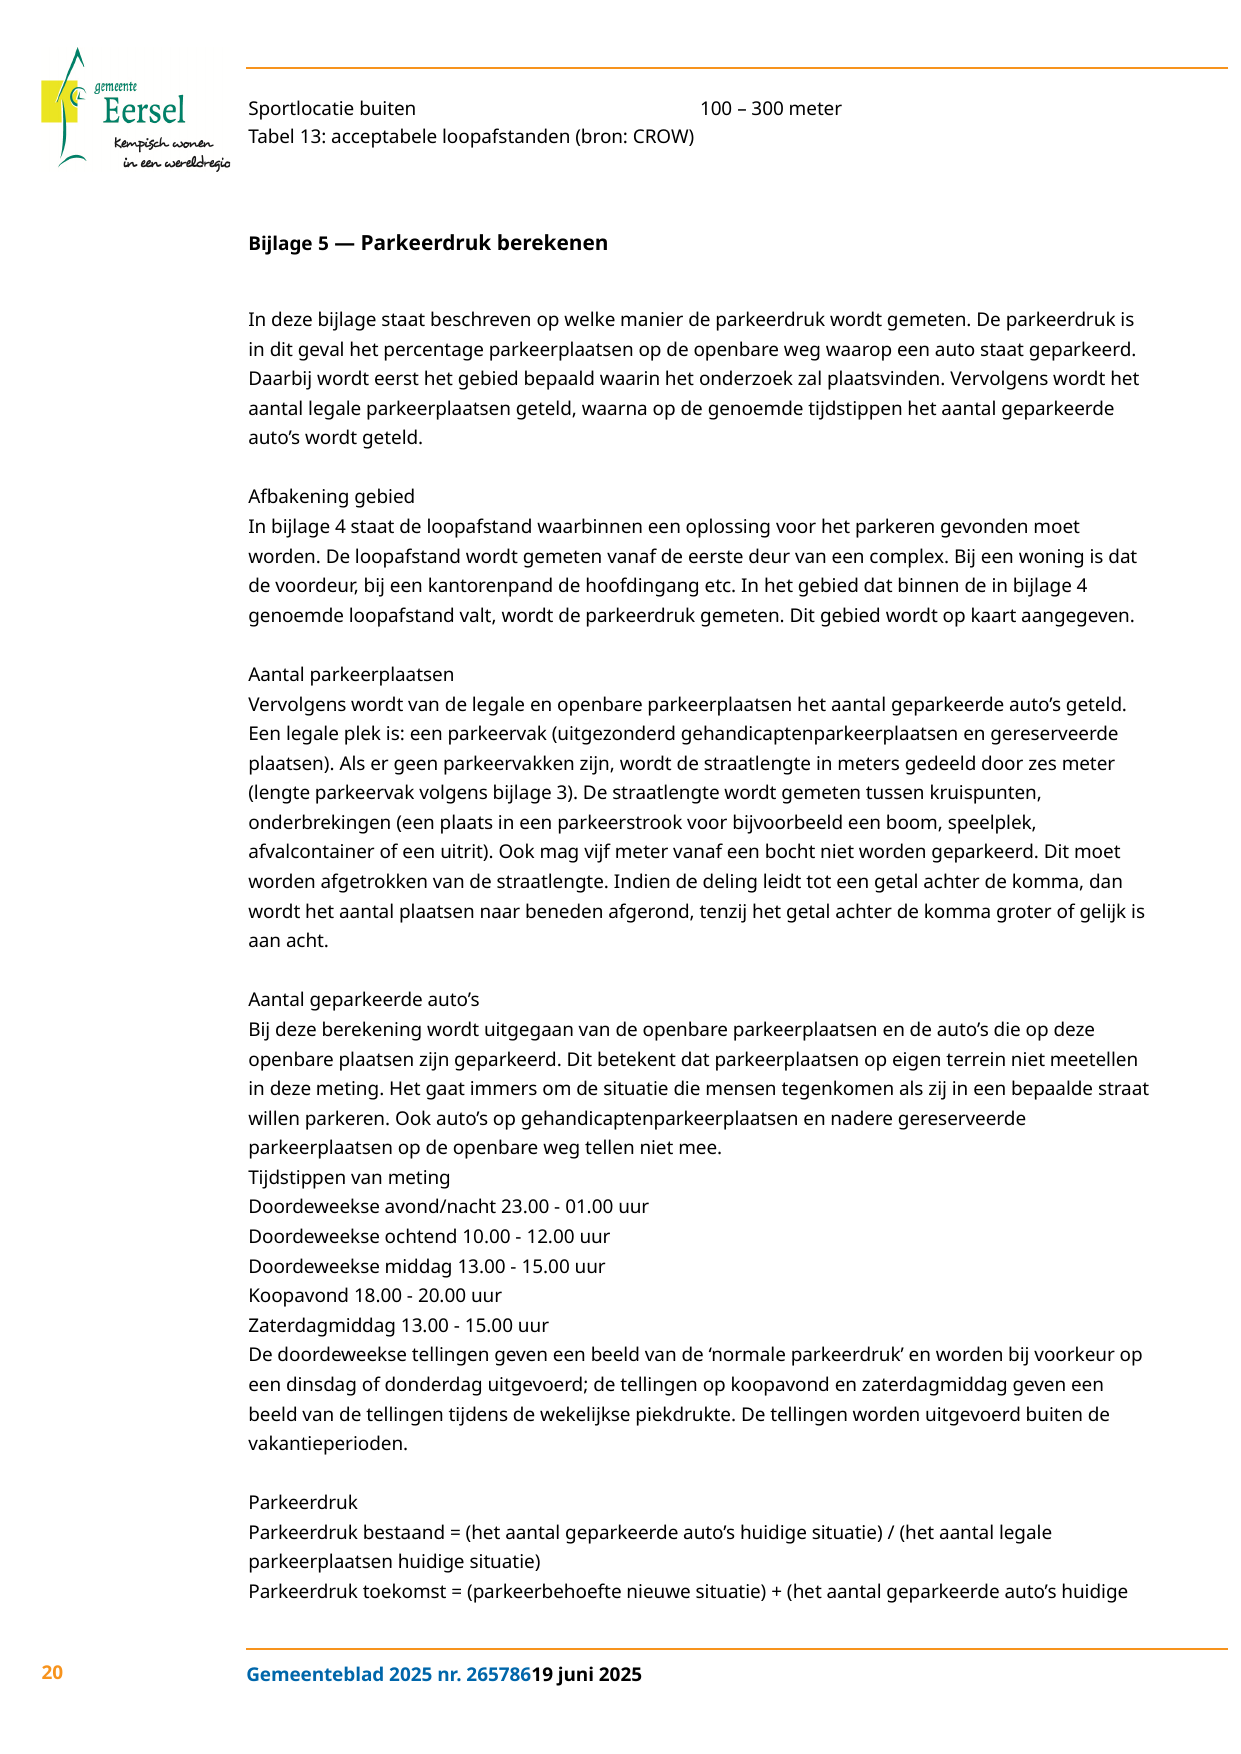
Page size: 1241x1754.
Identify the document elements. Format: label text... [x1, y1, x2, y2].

table_cell 100 – 300 meter [700, 95, 1152, 121]
picture [41, 47, 231, 172]
text Aantal parkeerplaatsen [248, 661, 1152, 687]
text Parkeerdruk bestaand = (het aantal geparkeerde auto’s huidige situatie) / (het aantal legale parkeerplaatsen huidige situatie) [248, 1519, 1152, 1574]
text Aantal geparkeerde auto’s [248, 987, 1152, 1012]
text Doordeweekse avond/nacht 23.00 - 01.00 uur [248, 1194, 1152, 1219]
text Tabel 13: acceptabele loopafstanden (bron: CROW) [248, 124, 1152, 149]
table_cell Sportlocatie buiten [248, 95, 700, 121]
text Doordeweekse ochtend 10.00 - 12.00 uur [248, 1223, 1152, 1249]
text Bijlage 5 — Parkeerdruk berekenen [248, 228, 1152, 257]
text Tijdstippen van meting [248, 1164, 1152, 1190]
text Parkeerdruk [248, 1489, 1152, 1515]
text Parkeerdruk toekomst = (parkeerbehoefte nieuwe situatie) + (het aantal geparkeerde auto’s huidige [248, 1578, 1152, 1604]
text Bij deze berekening wordt uitgegaan van de openbare parkeerplaatsen en de auto’s die op deze openbare plaatsen zijn geparkeerd. Dit betekent dat parkeerplaatsen op eigen terrein niet meetellen in deze meting. Het gaat immers om de situatie die mensen tegenkomen als zij in een bepaalde straat willen parkeren. Ook auto’s op gehandicaptenparkeerplaatsen en nadere gereserveerde parkeerplaatsen op de openbare weg tellen niet mee. [248, 1016, 1152, 1160]
text Vervolgens wordt van de legale en openbare parkeerplaatsen het aantal geparkeerde auto’s geteld. Een legale plek is: een parkeervak (uitgezonderd gehandicaptenparkeerplaatsen en gereserveerde plaatsen). Als er geen parkeervakken zijn, wordt de straatlengte in meters gedeeld door zes meter (lengte parkeervak volgens bijlage 3). De straatlengte wordt gemeten tussen kruispunten, onderbrekingen (een plaats in een parkeerstrook voor bijvoorbeeld een boom, speelplek, afvalcontainer of een uitrit). Ook mag vijf meter vanaf een bocht niet worden geparkeerd. Dit moet worden afgetrokken van de straatlengte. Indien de deling leidt tot een getal achter de komma, dan wordt het aantal plaatsen naar beneden afgerond, tenzij het getal achter de komma groter of gelijk is aan acht. [248, 691, 1152, 953]
text Zaterdagmiddag 13.00 - 15.00 uur [248, 1312, 1152, 1338]
text Doordeweekse middag 13.00 - 15.00 uur [248, 1253, 1152, 1279]
text In deze bijlage staat beschreven op welke manier de parkeerdruk wordt gemeten. De parkeerdruk is in dit geval het percentage parkeerplaatsen op de openbare weg waarop een auto staat geparkeerd. Daarbij wordt eerst het gebied bepaald waarin het onderzoek zal plaatsvinden. Vervolgens wordt het aantal legale parkeerplaatsen geteld, waarna op de genoemde tijdstippen het aantal geparkeerde auto’s wordt geteld. [248, 306, 1152, 450]
text In bijlage 4 staat de loopafstand waarbinnen een oplossing voor het parkeren gevonden moet worden. De loopafstand wordt gemeten vanaf de eerste deur van een complex. Bij een woning is dat de voordeur, bij een kantorenpand de hoofdingang etc. In het gebied dat binnen de in bijlage 4 genoemde loopafstand valt, wordt de parkeerdruk gemeten. Dit gebied wordt op kaart aangegeven. [248, 513, 1152, 628]
text De doordeweekse tellingen geven een beeld van de ‘normale parkeerdruk’ en worden bij voorkeur op een dinsdag of donderdag uitgevoerd; de tellingen op koopavond en zaterdagmiddag geven een beeld van de tellingen tijdens de wekelijkse piekdrukte. De tellingen worden uitgevoerd buiten de vakantieperioden. [248, 1342, 1152, 1456]
text Afbakening gebied [248, 484, 1152, 509]
text Koopavond 18.00 - 20.00 uur [248, 1282, 1152, 1308]
